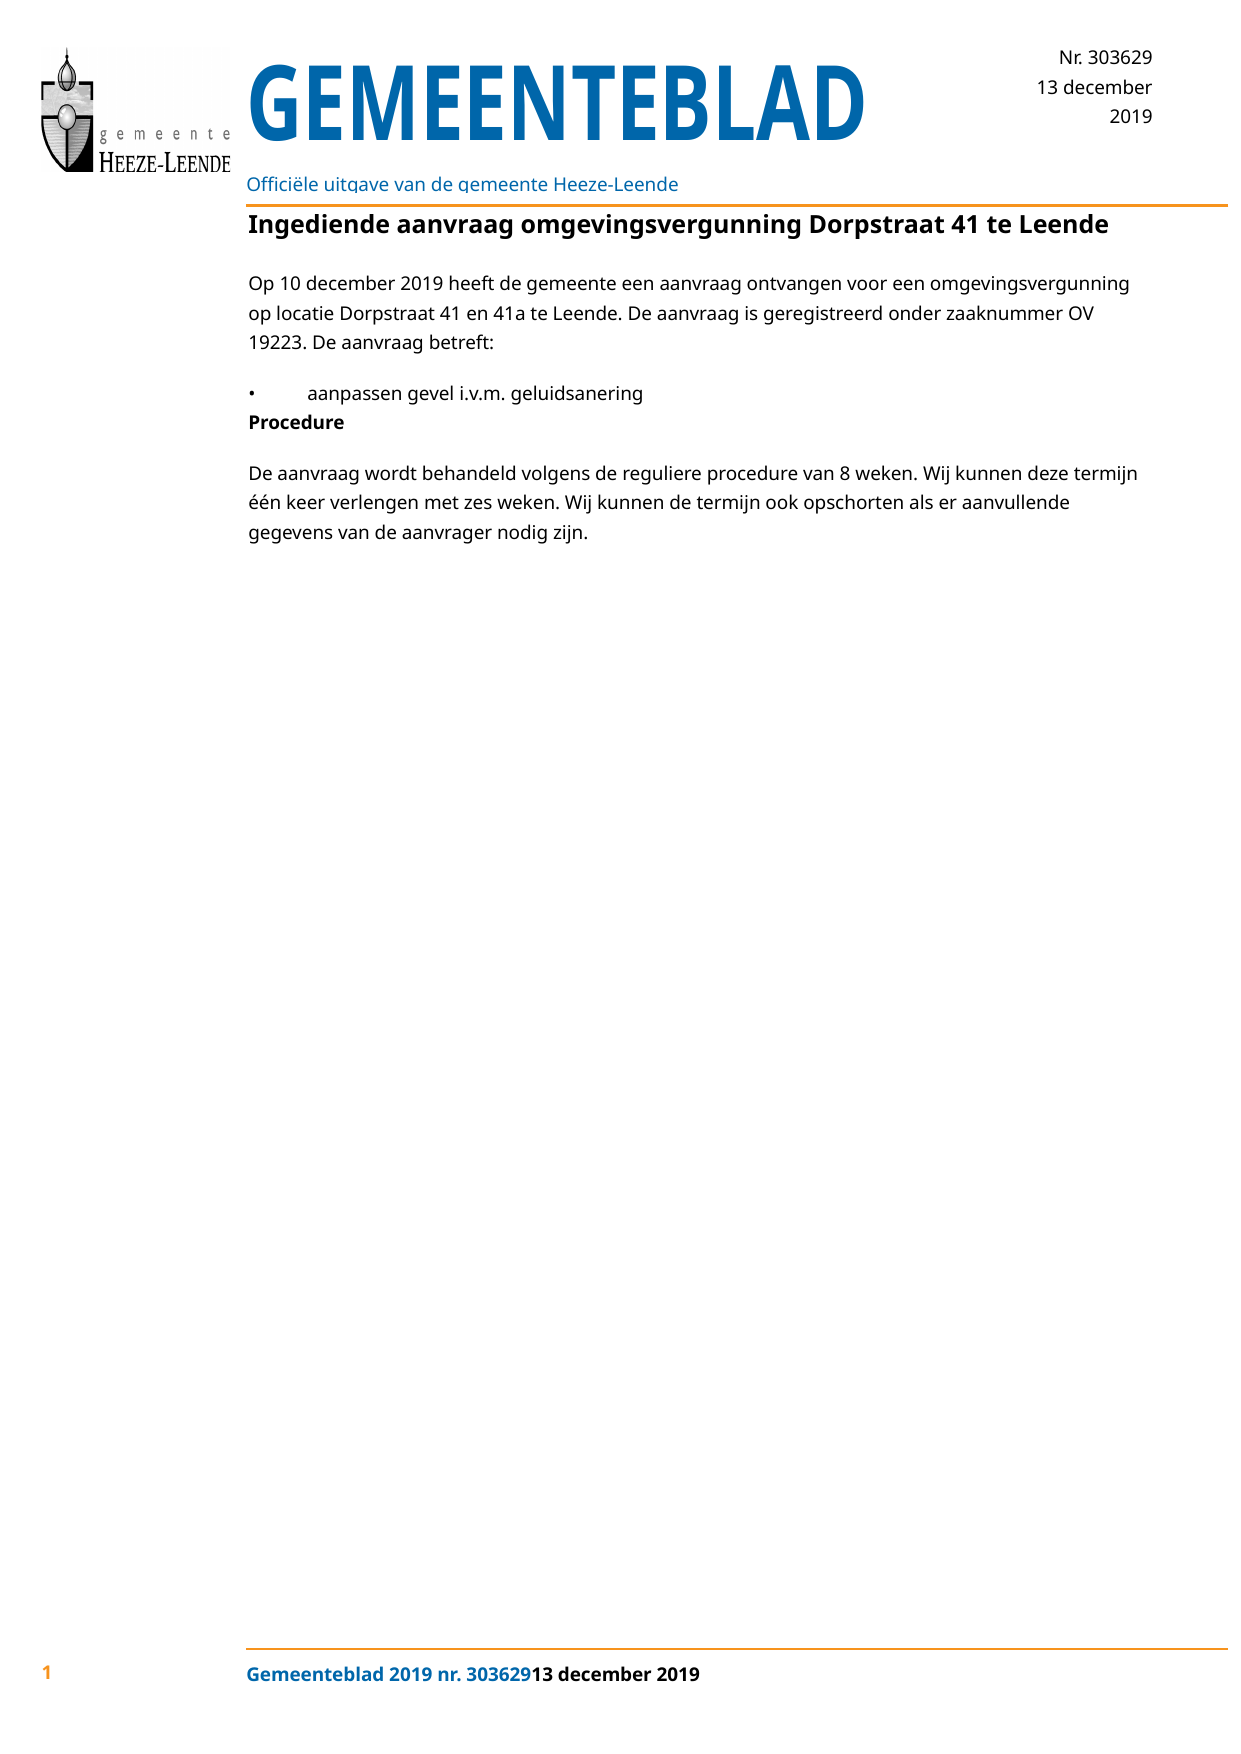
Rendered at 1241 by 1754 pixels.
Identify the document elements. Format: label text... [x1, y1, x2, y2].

text Procedure [248, 409, 1152, 435]
text De aanvraag wordt behandeld volgens de reguliere procedure van 8 weken. Wij kunnen deze termijn één keer verlengen met zes weken. Wij kunnen de termijn ook opschorten als er aanvullende gegevens van de aanvrager nodig zijn. [248, 460, 1152, 545]
text Ingediende aanvraag omgevingsvergunning Dorpstraat 41 te Leende [248, 207, 1152, 241]
list aanpassen gevel i.v.m. geluidsanering [248, 380, 1152, 406]
text Op 10 december 2019 heeft de gemeente een aanvraag ontvangen voor een omgevingsvergunning op locatie Dorpstraat 41 en 41a te Leende. De aanvraag is geregistreerd onder zaaknummer OV 19223. De aanvraag betreft: [248, 270, 1152, 355]
picture [41, 47, 231, 172]
